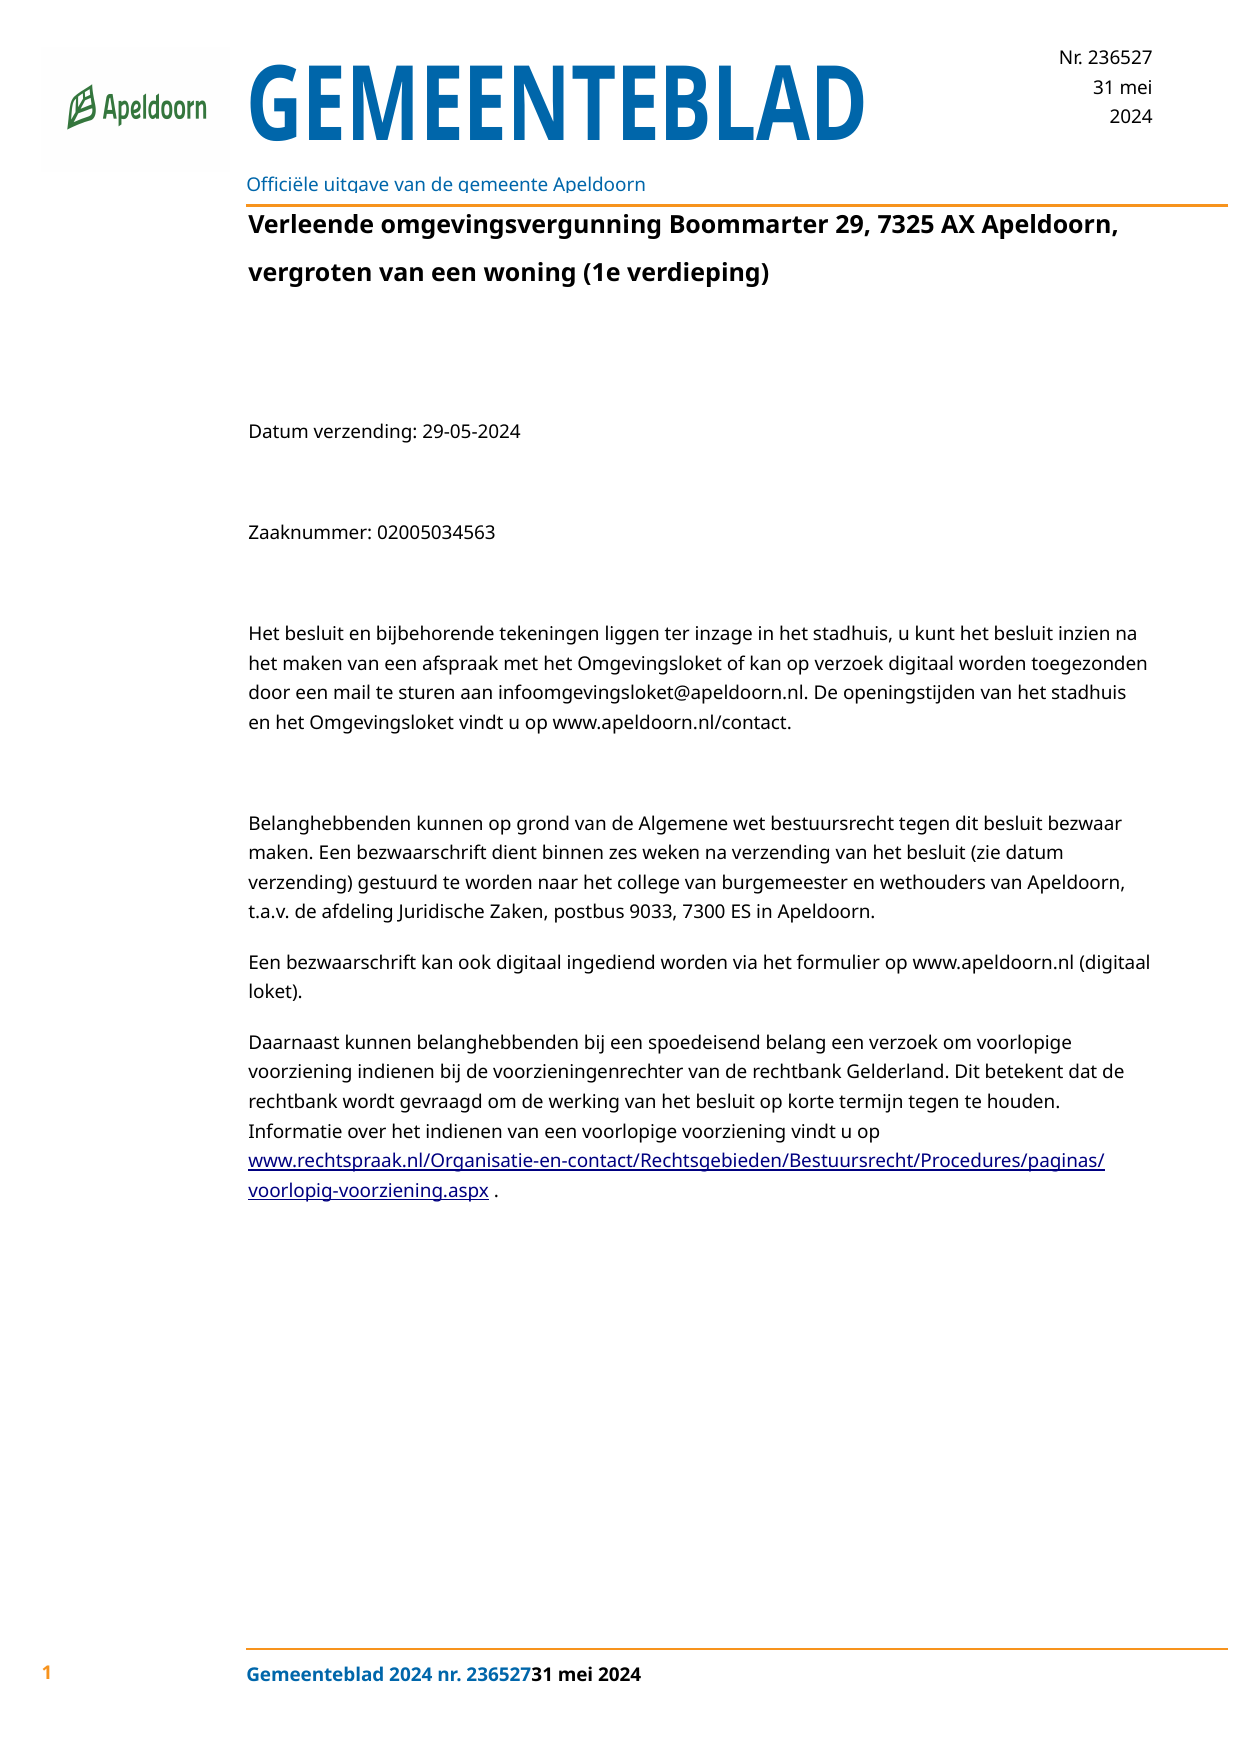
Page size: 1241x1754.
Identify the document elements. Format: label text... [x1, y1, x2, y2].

text Het besluit en bijbehorende tekeningen liggen ter inzage in het stadhuis, u kunt het besluit inzien na het maken van een afspraak met het Omgevingsloket of kan op verzoek digitaal worden toegezonden door een mail te sturen aan infoomgevingsloket@apeldoorn.nl. De openingstijden van het stadhuis en het Omgevingsloket vindt u op www.apeldoorn.nl/contact. [248, 620, 1152, 735]
picture [41, 47, 231, 172]
text Belanghebbenden kunnen op grond van de Algemene wet bestuursrecht tegen dit besluit bezwaar maken. Een bezwaarschrift dient binnen zes weken na verzending van het besluit (zie datum verzending) gestuurd te worden naar het college van burgemeester en wethouders van Apeldoorn, t.a.v. de afdeling Juridische Zaken, postbus 9033, 7300 ES in Apeldoorn. [248, 810, 1152, 924]
text Verleende omgevingsvergunning Boommarter 29, 7325 AX Apeldoorn, vergroten van een woning (1e verdieping) [248, 207, 1152, 288]
text Een bezwaarschrift kan ook digitaal ingediend worden via het formulier op www.apeldoorn.nl (digitaal loket). [248, 949, 1152, 1004]
text Zaaknummer: 02005034563 [248, 519, 1152, 545]
text Datum verzending: 29-05-2024 [248, 419, 1152, 444]
text Daarnaast kunnen belanghebbenden bij een spoedeisend belang een verzoek om voorlopige voorziening indienen bij de voorzieningenrechter van de rechtbank Gelderland. Dit betekent dat de rechtbank wordt gevraagd om de werking van het besluit op korte termijn tegen te houden. Informatie over het indienen van een voorlopige voorziening vindt u op www.rechtspraak.nl/Organisatie-en-contact/Rechtsgebieden/Bestuursrecht/Procedures/paginas/voorlopig-voorziening.aspx . [248, 1029, 1152, 1203]
